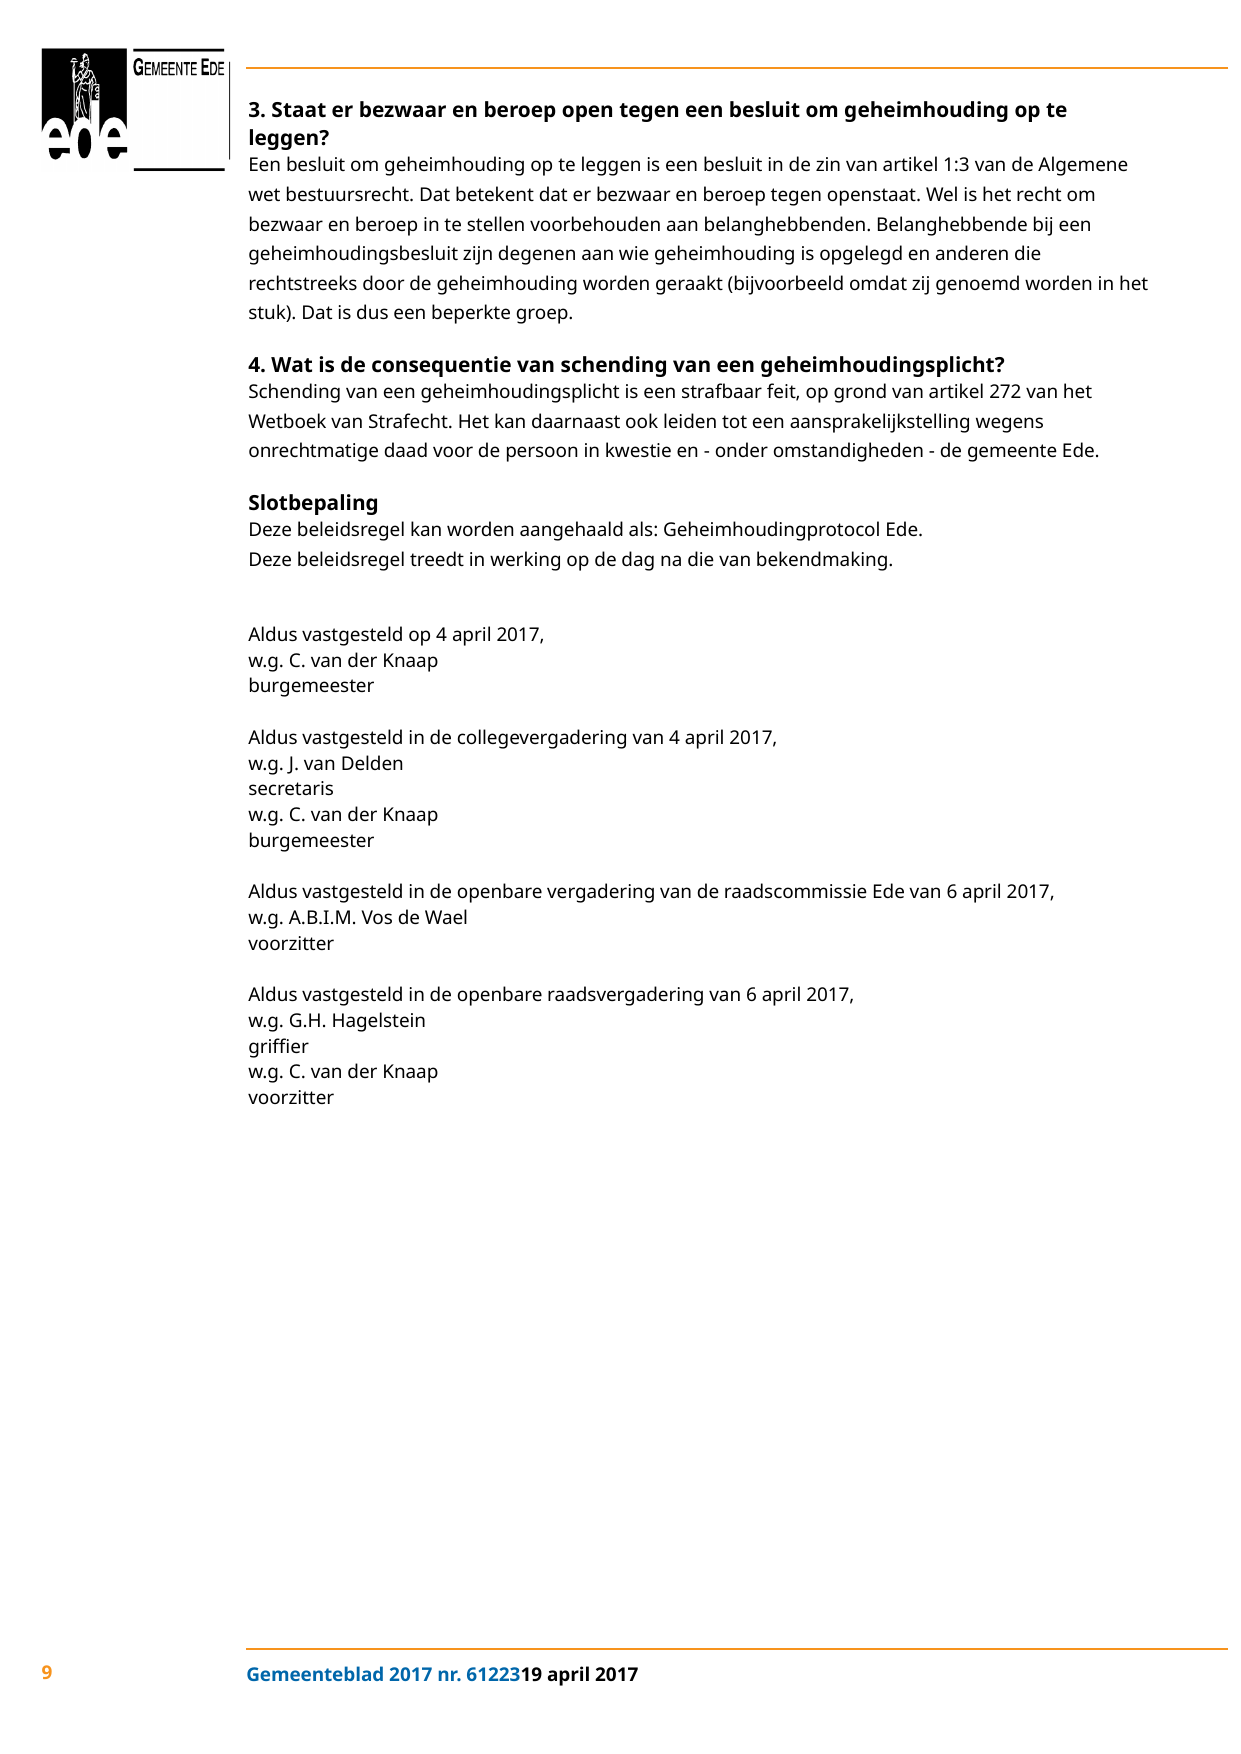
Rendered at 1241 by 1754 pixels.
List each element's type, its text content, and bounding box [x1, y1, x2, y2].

text Aldus vastgesteld in de collegevergadering van 4 april 2017, [248, 724, 1152, 750]
text burgemeester [248, 673, 1152, 698]
text Slotbepaling [248, 488, 1152, 516]
text w.g. G.H. Hagelstein [248, 1007, 1152, 1033]
text w.g. A.B.I.M. Vos de Wael [248, 904, 1152, 930]
text w.g. C. van der Knaap [248, 801, 1152, 827]
text Aldus vastgesteld in de openbare raadsvergadering van 6 april 2017, [248, 981, 1152, 1007]
text voorzitter [248, 1084, 1152, 1110]
text Deze beleidsregel treedt in werking op de dag na die van bekendmaking. [248, 546, 1152, 572]
text w.g. J. van Delden [248, 750, 1152, 776]
text Een besluit om geheimhouding op te leggen is een besluit in de zin van artikel 1:3 van de Algemene wet bestuursrecht. Dat betekent dat er bezwaar en beroep tegen openstaat. Wel is het recht om bezwaar en beroep in te stellen voorbehouden aan belanghebbenden. Belanghebbende bij een geheimhoudingsbesluit zijn degenen aan wie geheimhouding is opgelegd en anderen die rechtstreeks door de geheimhouding worden geraakt (bijvoorbeeld omdat zij genoemd worden in het stuk). Dat is dus een beperkte groep. [248, 152, 1152, 325]
text secretaris [248, 776, 1152, 801]
text burgemeester [248, 827, 1152, 853]
text Aldus vastgesteld in de openbare vergadering van de raadscommissie Ede van 6 april 2017, [248, 878, 1152, 904]
text w.g. C. van der Knaap [248, 1059, 1152, 1084]
text w.g. C. van der Knaap [248, 647, 1152, 673]
text Deze beleidsregel kan worden aangehaald als: Geheimhoudingprotocol Ede. [248, 516, 1152, 542]
text 4. Wat is de consequentie van schending van een geheimhoudingsplicht? [248, 350, 1152, 378]
picture [41, 47, 231, 172]
text 3. Staat er bezwaar en beroep open tegen een besluit om geheimhouding op te leggen? [248, 95, 1152, 152]
text griffier [248, 1033, 1152, 1059]
text Schending van een geheimhoudingsplicht is een strafbaar feit, op grond van artikel 272 van het Wetboek van Strafecht. Het kan daarnaast ook leiden tot een aansprakelijkstelling wegens onrechtmatige daad voor de persoon in kwestie en - onder omstandigheden - de gemeente Ede. [248, 378, 1152, 463]
text Aldus vastgesteld op 4 april 2017, [248, 621, 1152, 647]
text voorzitter [248, 930, 1152, 956]
